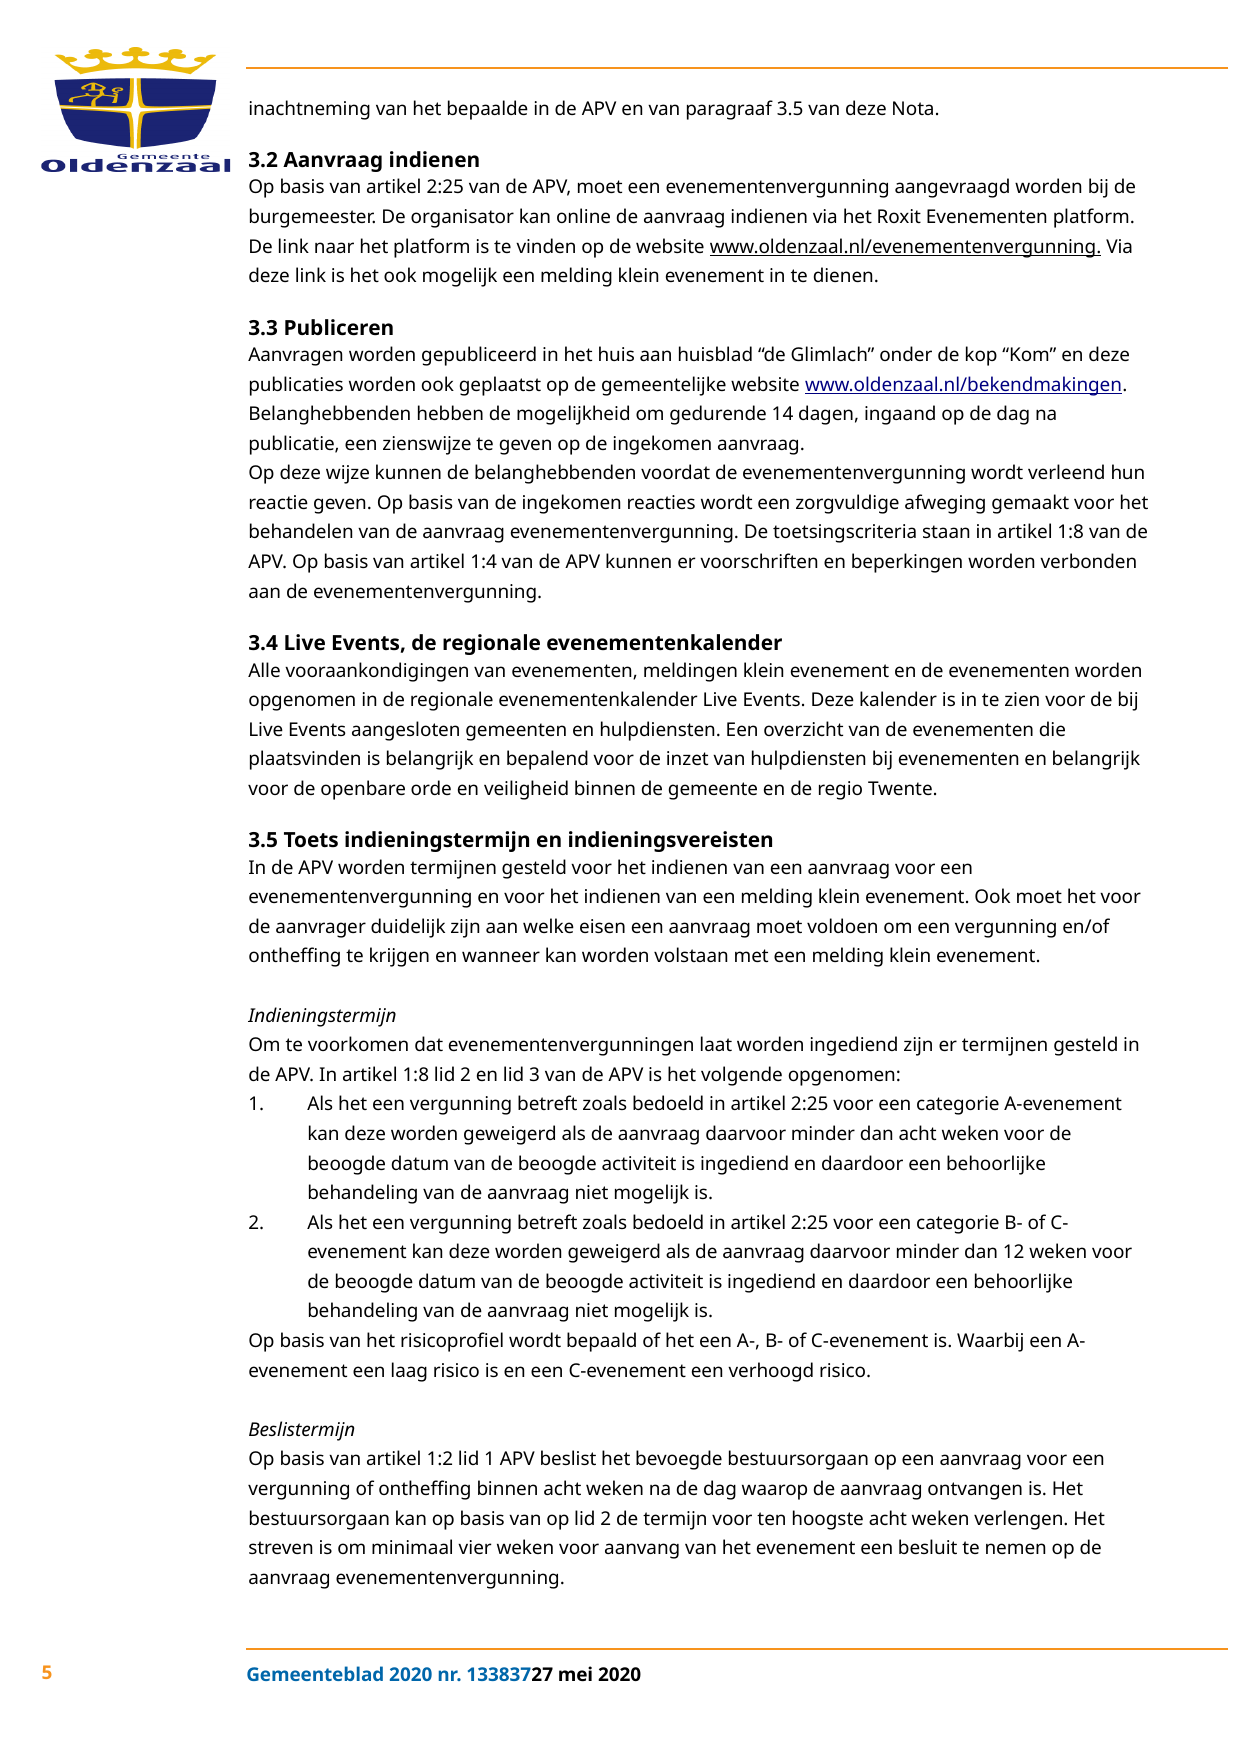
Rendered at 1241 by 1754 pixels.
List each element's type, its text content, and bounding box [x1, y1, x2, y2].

text inachtneming van het bepaalde in de APV en van paragraaf 3.5 van deze Nota. [248, 95, 1152, 121]
text Beslistermijn [248, 1416, 1152, 1442]
text 3.2 Aanvraag indienen [248, 145, 1152, 174]
text Op basis van artikel 1:2 lid 1 APV beslist het bevoegde bestuursorgaan op een aanvraag voor een vergunning of ontheffing binnen acht weken na de dag waarop de aanvraag ontvangen is. Het bestuursorgaan kan op basis van op lid 2 de termijn voor ten hoogste acht weken verlengen. Het streven is om minimaal vier weken voor aanvang van het evenement een besluit te nemen op de aanvraag evenementenvergunning. [248, 1446, 1152, 1590]
text In de APV worden termijnen gesteld voor het indienen van een aanvraag voor een evenementenvergunning en voor het indienen van een melding klein evenement. Ook moet het voor de aanvrager duidelijk zijn aan welke eisen een aanvraag moet voldoen om een vergunning en/of ontheffing te krijgen en wanneer kan worden volstaan met een melding klein evenement. [248, 854, 1152, 968]
text Op basis van het risicoprofiel wordt bepaald of het een A-, B- of C-evenement is. Waarbij een A-evenement een laag risico is en een C-evenement een verhoogd risico. [248, 1327, 1152, 1383]
text Indieningstermijn [248, 1002, 1152, 1028]
list Als het een vergunning betreft zoals bedoeld in artikel 2:25 voor een categorie A-evenement kan deze worden geweigerd als de aanvraag daarvoor minder dan acht weken voor de beoogde datum van de beoogde activiteit is ingediend en daardoor een behoorlijke behandeling van de aanvraag niet mogelijk is. [248, 1091, 1152, 1205]
text 3.4 Live Events, de regionale evenementenkalender [248, 628, 1152, 657]
text 3.5 Toets indieningstermijn en indieningsvereisten [248, 826, 1152, 854]
text 3.3 Publiceren [248, 313, 1152, 341]
text Alle vooraankondigingen van evenementen, meldingen klein evenement en de evenementen worden opgenomen in de regionale evenementenkalender Live Events. Deze kalender is in te zien voor de bij Live Events aangesloten gemeenten en hulpdiensten. Een overzicht van de evenementen die plaatsvinden is belangrijk en bepalend voor de inzet van hulpdiensten bij evenementen en belangrijk voor de openbare orde en veiligheid binnen de gemeente en de regio Twente. [248, 657, 1152, 801]
text Op deze wijze kunnen de belanghebbenden voordat de evenementenvergunning wordt verleend hun reactie geven. Op basis van de ingekomen reacties wordt een zorgvuldige afweging gemaakt voor het behandelen van de aanvraag evenementenvergunning. De toetsingscriteria staan in artikel 1:8 van de APV. Op basis van artikel 1:4 van de APV kunnen er voorschriften en beperkingen worden verbonden aan de evenementenvergunning. [248, 459, 1152, 604]
text Aanvragen worden gepubliceerd in het huis aan huisblad “de Glimlach” onder de kop “Kom” en deze publicaties worden ook geplaatst op de gemeentelijke website www.oldenzaal.nl/bekendmakingen. Belanghebbenden hebben de mogelijkheid om gedurende 14 dagen, ingaand op de dag na publicatie, een zienswijze te geven op de ingekomen aanvraag. [248, 341, 1152, 456]
list Als het een vergunning betreft zoals bedoeld in artikel 2:25 voor een categorie B- of C- evenement kan deze worden geweigerd als de aanvraag daarvoor minder dan 12 weken voor de beoogde datum van de beoogde activiteit is ingediend en daardoor een behoorlijke behandeling van de aanvraag niet mogelijk is. [248, 1209, 1152, 1323]
text Om te voorkomen dat evenementenvergunningen laat worden ingediend zijn er termijnen gesteld in de APV. In artikel 1:8 lid 2 en lid 3 van de APV is het volgende opgenomen: [248, 1031, 1152, 1087]
picture [41, 47, 231, 172]
text Op basis van artikel 2:25 van de APV, moet een evenementenvergunning aangevraagd worden bij de burgemeester. De organisator kan online de aanvraag indienen via het Roxit Evenementen platform. De link naar het platform is te vinden op de website www.oldenzaal.nl/evenementenvergunning. Via deze link is het ook mogelijk een melding klein evenement in te dienen. [248, 174, 1152, 288]
